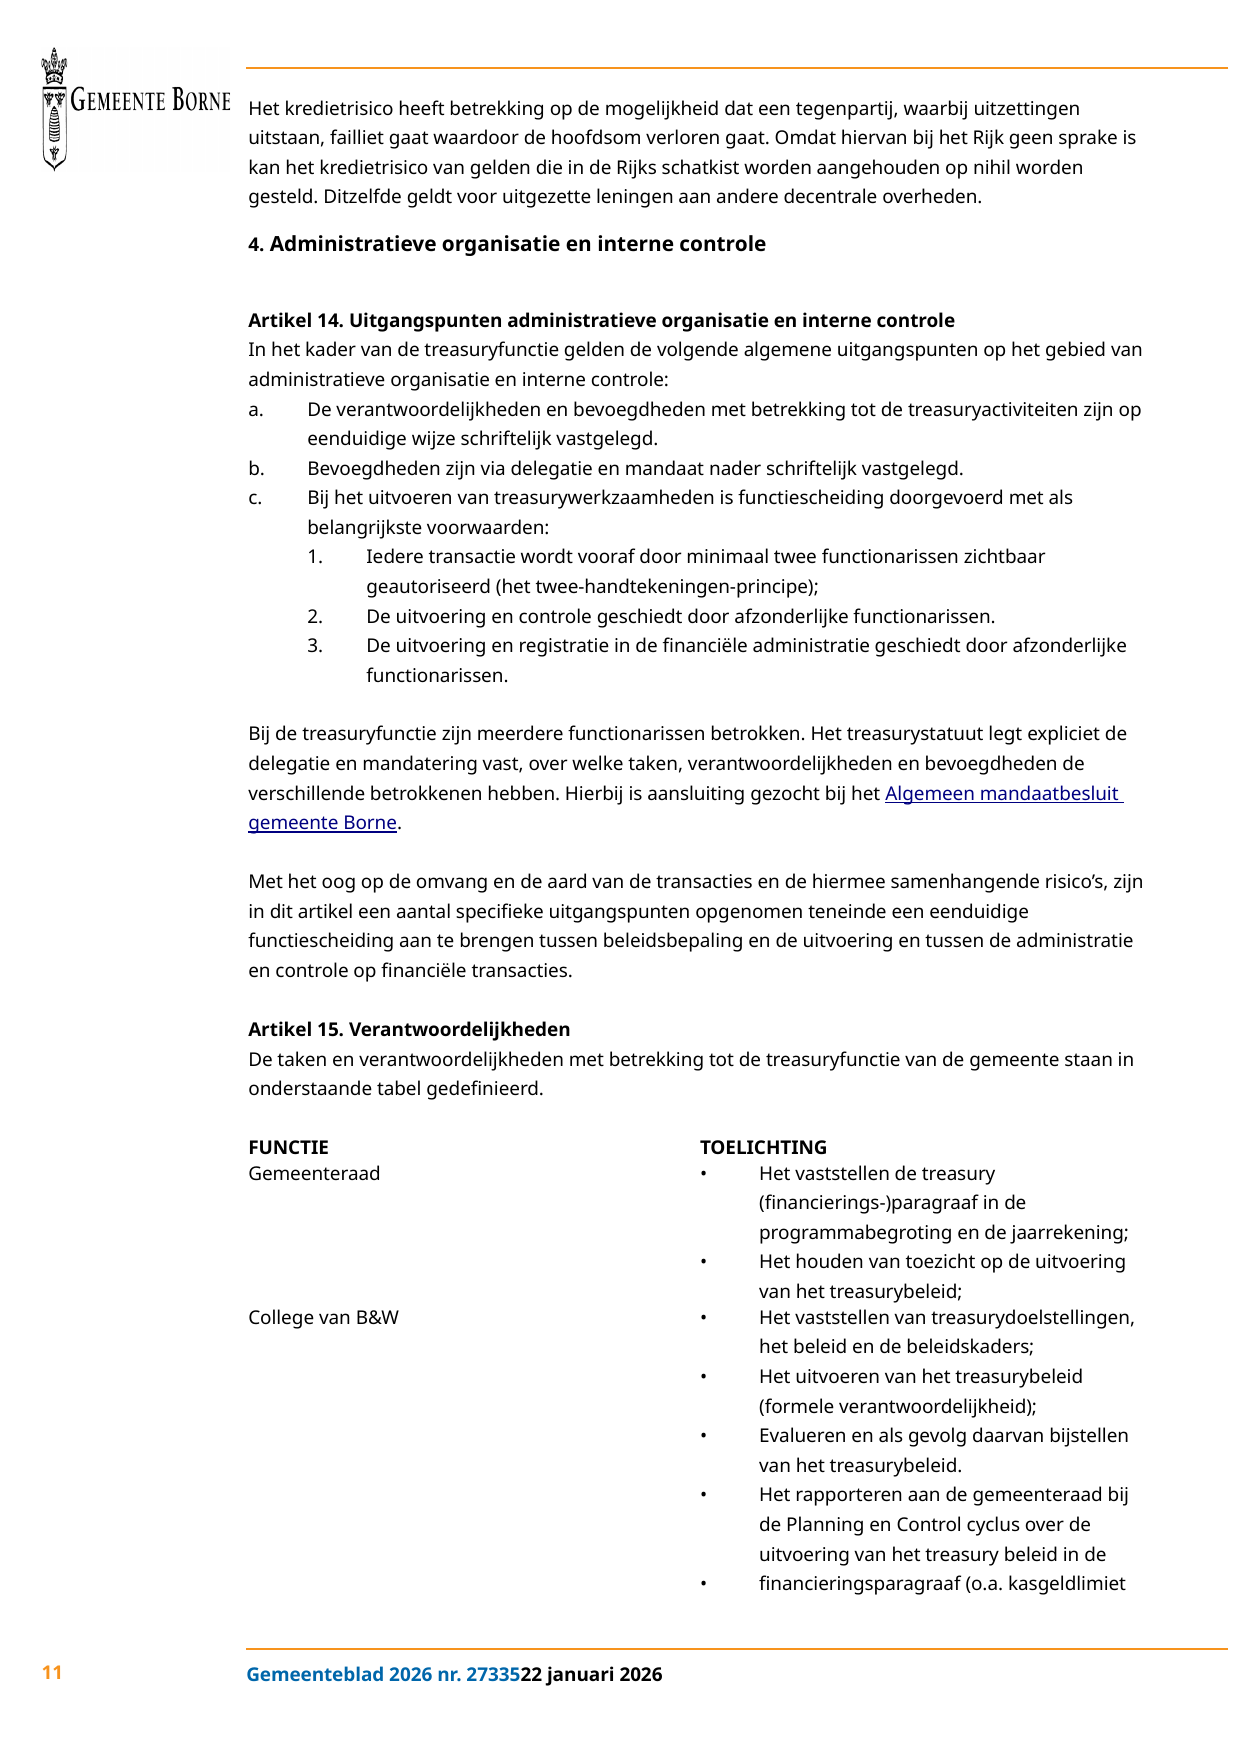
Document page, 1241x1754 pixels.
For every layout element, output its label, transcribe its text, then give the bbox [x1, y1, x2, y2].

picture [41, 47, 231, 172]
table_cell Het vaststellen de treasury (financierings-)paragraaf in de programmabegroting en de jaarrekening; Het houden van toezicht op de uitvoering van het treasurybeleid; [700, 1160, 1152, 1304]
table_cell Gemeenteraad [248, 1160, 700, 1304]
text Met het oog op de omvang en de aard van de transacties en de hiermee samenhangende risico’s, zijn in dit artikel een aantal specifieke uitgangspunten opgenomen teneinde een eenduidige functiescheiding aan te brengen tussen beleidsbepaling en de uitvoering en tussen de administratie en controle op financiële transacties. [248, 868, 1152, 983]
text Bij de treasuryfunctie zijn meerdere functionarissen betrokken. Het treasurystatuut legt expliciet de delegatie en mandatering vast, over welke taken, verantwoordelijkheden en bevoegdheden de verschillende betrokkenen hebben. Hierbij is aansluiting gezocht bij het Algemeen mandaatbesluit gemeente Borne. [248, 721, 1152, 835]
table_header FUNCTIE [248, 1134, 700, 1160]
table_header Artikel 14. Uitgangspunten administratieve organisatie en interne controle In het kader van de treasuryfunctie gelden de volgende algemene uitgangspunten op het gebied van administratieve organisatie en interne controle: De verantwoordelijkheden en bevoegdheden met betrekking tot de treasuryactiviteiten zijn op eenduidige wijze schriftelijk vastgelegd. Bevoegdheden zijn via delegatie en mandaat nader schriftelijk vastgelegd. Bij het uitvoeren van treasurywerkzaamheden is functiescheiding doorgevoerd met als belangrijkste voorwaarden: Iedere transactie wordt vooraf door minimaal twee functionarissen zichtbaar geautoriseerd (het twee-handtekeningen-principe); De uitvoering en controle geschiedt door afzonderlijke functionarissen. De uitvoering en registratie in de financiële administratie geschiedt door afzonderlijke functionarissen. [248, 307, 1152, 688]
text Het kredietrisico heeft betrekking op de mogelijkheid dat een tegenpartij, waarbij uitzettingen uitstaan, failliet gaat waardoor de hoofdsom verloren gaat. Omdat hiervan bij het Rijk geen sprake is kan het kredietrisico van gelden die in de Rijks schatkist worden aangehouden op nihil worden gesteld. Ditzelfde geldt voor uitgezette leningen aan andere decentrale overheden. [248, 95, 1152, 209]
table_cell College van B&W [248, 1304, 700, 1596]
table_header TOELICHTING [700, 1134, 1152, 1160]
table_header Artikel 15. Verantwoordelijkheden De taken en verantwoordelijkheden met betrekking tot de treasuryfunctie van de gemeente staan in onderstaande tabel gedefinieerd. [248, 1016, 1152, 1101]
text 4. Administratieve organisatie en interne controle [248, 229, 1152, 258]
table_cell Het vaststellen van treasurydoelstellingen, het beleid en de beleidskaders; Het uitvoeren van het treasurybeleid (formele verantwoordelijkheid); Evalueren en als gevolg daarvan bijstellen van het treasurybeleid. Het rapporteren aan de gemeenteraad bij de Planning en Control cyclus over de uitvoering van het treasury beleid in de financieringsparagraaf (o.a. kasgeldlimiet [700, 1304, 1152, 1596]
